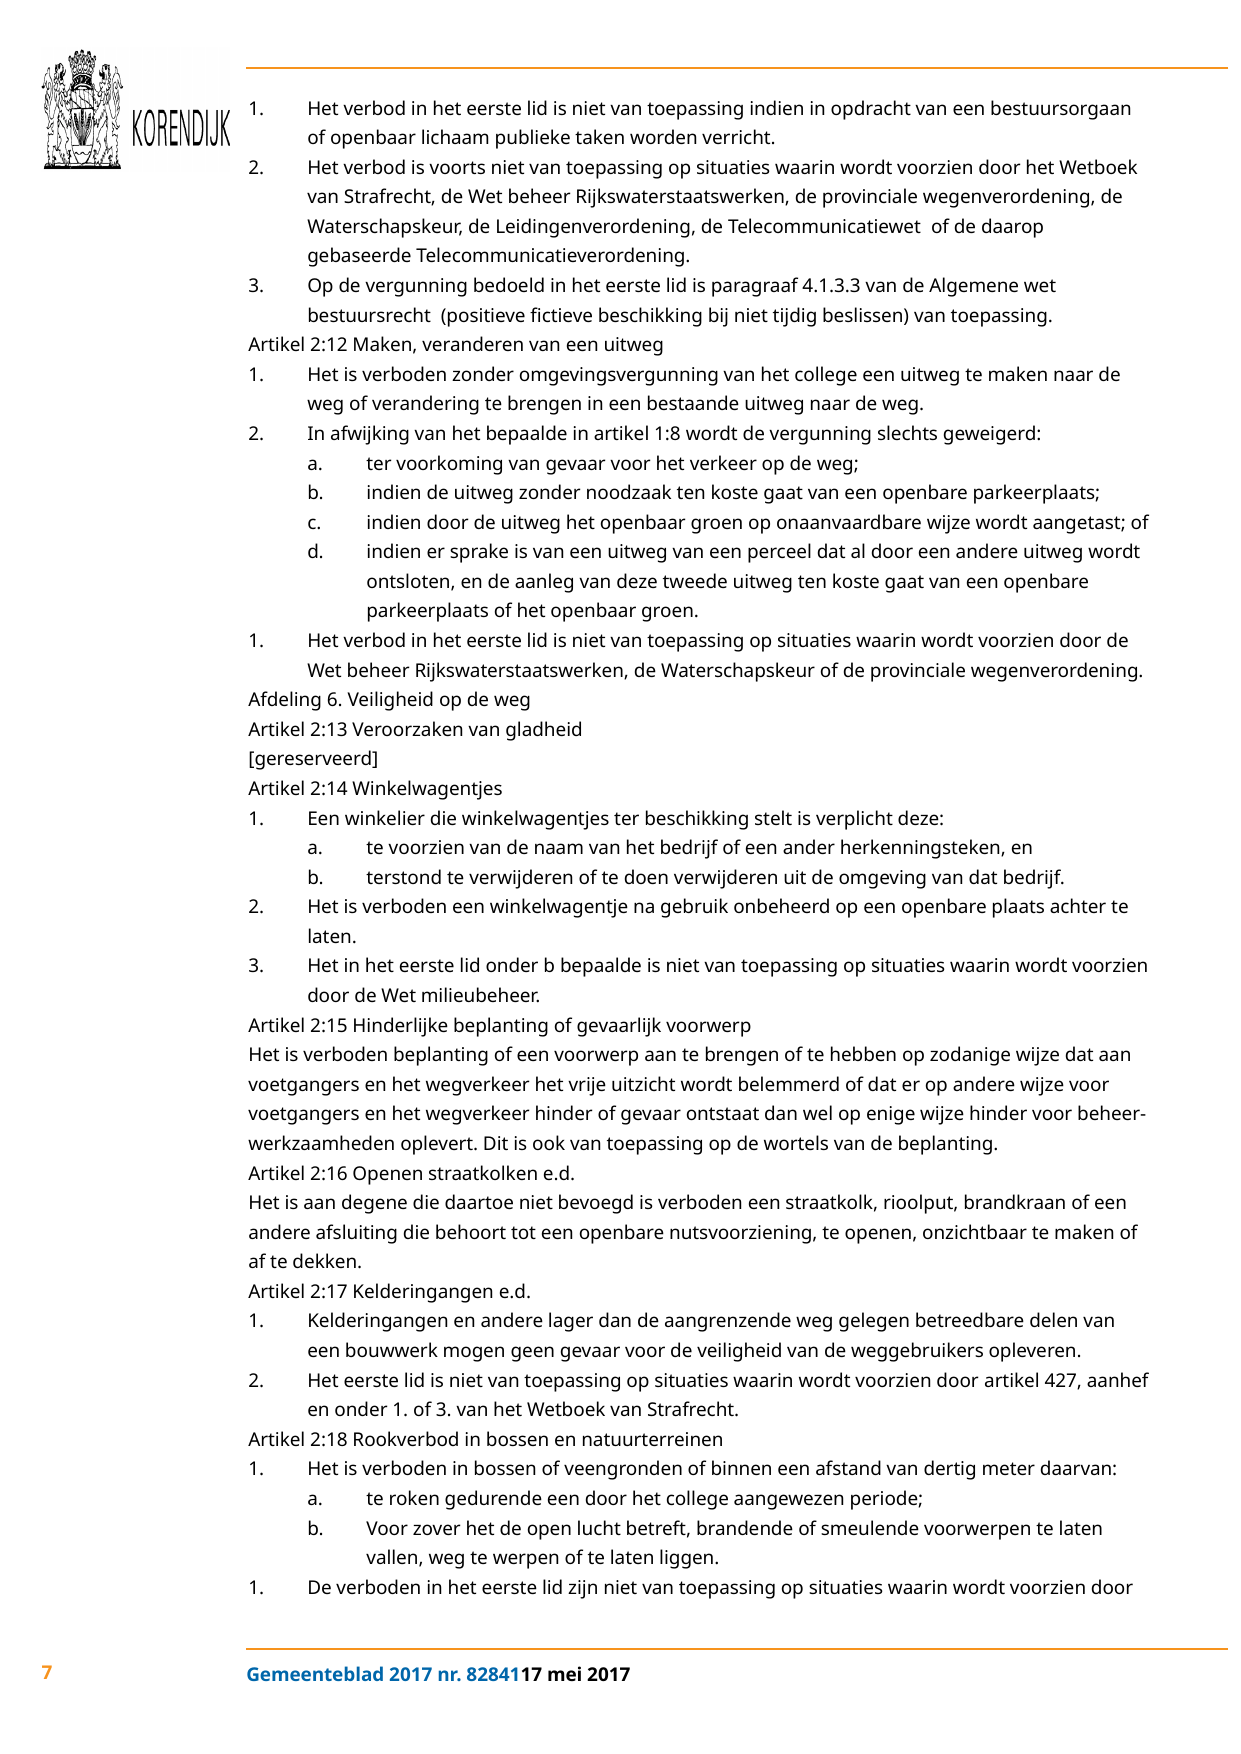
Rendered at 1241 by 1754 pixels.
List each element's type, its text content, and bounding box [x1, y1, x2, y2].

list De verboden in het eerste lid zijn niet van toepassing op situaties waarin wordt voorzien door [248, 1574, 1152, 1600]
text Artikel 2:15 Hinderlijke beplanting of gevaarlijk voorwerp [248, 1012, 1152, 1038]
text [gereserveerd] [248, 746, 1152, 771]
list Voor zover het de open lucht betreft, brandende of smeulende voorwerpen te laten vallen, weg te werpen of te laten liggen. [307, 1515, 1152, 1570]
list Het is verboden een winkelwagentje na gebruik onbeheerd op een openbare plaats achter te laten. [248, 893, 1152, 949]
list Het in het eerste lid onder b bepaalde is niet van toepassing op situaties waarin wordt voorzien door de Wet milieubeheer. [248, 953, 1152, 1008]
text Artikel 2:14 Winkelwagentjes [248, 775, 1152, 801]
list Het is verboden zonder omgevingsvergunning van het college een uitweg te maken naar de weg of verandering te brengen in een bestaande uitweg naar de weg. [248, 361, 1152, 416]
list Het eerste lid is niet van toepassing op situaties waarin wordt voorzien door artikel 427, aanhef en onder 1. of 3. van het Wetboek van Strafrecht. [248, 1367, 1152, 1422]
list Het is verboden in bossen of veengronden of binnen een afstand van dertig meter daarvan: [248, 1456, 1152, 1481]
text Artikel 2:18 Rookverbod in bossen en natuurterreinen [248, 1426, 1152, 1452]
list Het verbod in het eerste lid is niet van toepassing op situaties waarin wordt voorzien door de Wet beheer Rijkswaterstaatswerken, de Waterschapskeur of de provinciale wegenverordening. [248, 627, 1152, 683]
list te roken gedurende een door het college aangewezen periode; [307, 1485, 1152, 1511]
text Artikel 2:16 Openen straatkolken e.d. [248, 1160, 1152, 1186]
list Het verbod is voorts niet van toepassing op situaties waarin wordt voorzien door het Wetboek van Strafrecht, de Wet beheer Rijkswaterstaatswerken, de provinciale wegenverordening, de Waterschapskeur, de Leidingenverordening, de Telecommunicatiewet of de daarop gebaseerde Telecommunicatieverordening. [248, 154, 1152, 268]
list indien door de uitweg het openbaar groen op onaanvaardbare wijze wordt aangetast; of [307, 509, 1152, 535]
text Artikel 2:13 Veroorzaken van gladheid [248, 716, 1152, 742]
picture [41, 47, 231, 172]
text Artikel 2:17 Kelderingangen e.d. [248, 1278, 1152, 1304]
text Artikel 2:12 Maken, veranderen van een uitweg [248, 331, 1152, 357]
list indien er sprake is van een uitweg van een perceel dat al door een andere uitweg wordt ontsloten, en de aanleg van deze tweede uitweg ten koste gaat van een openbare parkeerplaats of het openbaar groen. [307, 538, 1152, 623]
text Het is aan degene die daartoe niet bevoegd is verboden een straatkolk, rioolput, brandkraan of een andere afsluiting die behoort tot een openbare nutsvoorziening, te openen, onzichtbaar te maken of af te dekken. [248, 1189, 1152, 1274]
list Het verbod in het eerste lid is niet van toepassing indien in opdracht van een bestuursorgaan of openbaar lichaam publieke taken worden verricht. [248, 95, 1152, 150]
list ter voorkoming van gevaar voor het verkeer op de weg; [307, 450, 1152, 476]
list Een winkelier die winkelwagentjes ter beschikking stelt is verplicht deze: [248, 805, 1152, 831]
list In afwijking van het bepaalde in artikel 1:8 wordt de vergunning slechts geweigerd: [248, 420, 1152, 446]
text Het is verboden beplanting of een voorwerp aan te brengen of te hebben op zodanige wijze dat aan voetgangers en het wegverkeer het vrije uitzicht wordt belemmerd of dat er op andere wijze voor voetgangers en het wegverkeer hinder of gevaar ontstaat dan wel op enige wijze hinder voor beheer-werkzaamheden oplevert. Dit is ook van toepassing op de wortels van de beplanting. [248, 1041, 1152, 1156]
list indien de uitweg zonder noodzaak ten koste gaat van een openbare parkeerplaats; [307, 479, 1152, 505]
list Op de vergunning bedoeld in het eerste lid is paragraaf 4.1.3.3 van de Algemene wet bestuursrecht (positieve fictieve beschikking bij niet tijdig beslissen) van toepassing. [248, 272, 1152, 328]
list te voorzien van de naam van het bedrijf of een ander herkenningsteken, en [307, 834, 1152, 860]
text Afdeling 6. Veiligheid op de weg [248, 686, 1152, 712]
list terstond te verwijderen of te doen verwijderen uit de omgeving van dat bedrijf. [307, 864, 1152, 890]
list Kelderingangen en andere lager dan de aangrenzende weg gelegen betreedbare delen van een bouwwerk mogen geen gevaar voor de veiligheid van de weggebruikers opleveren. [248, 1308, 1152, 1363]
